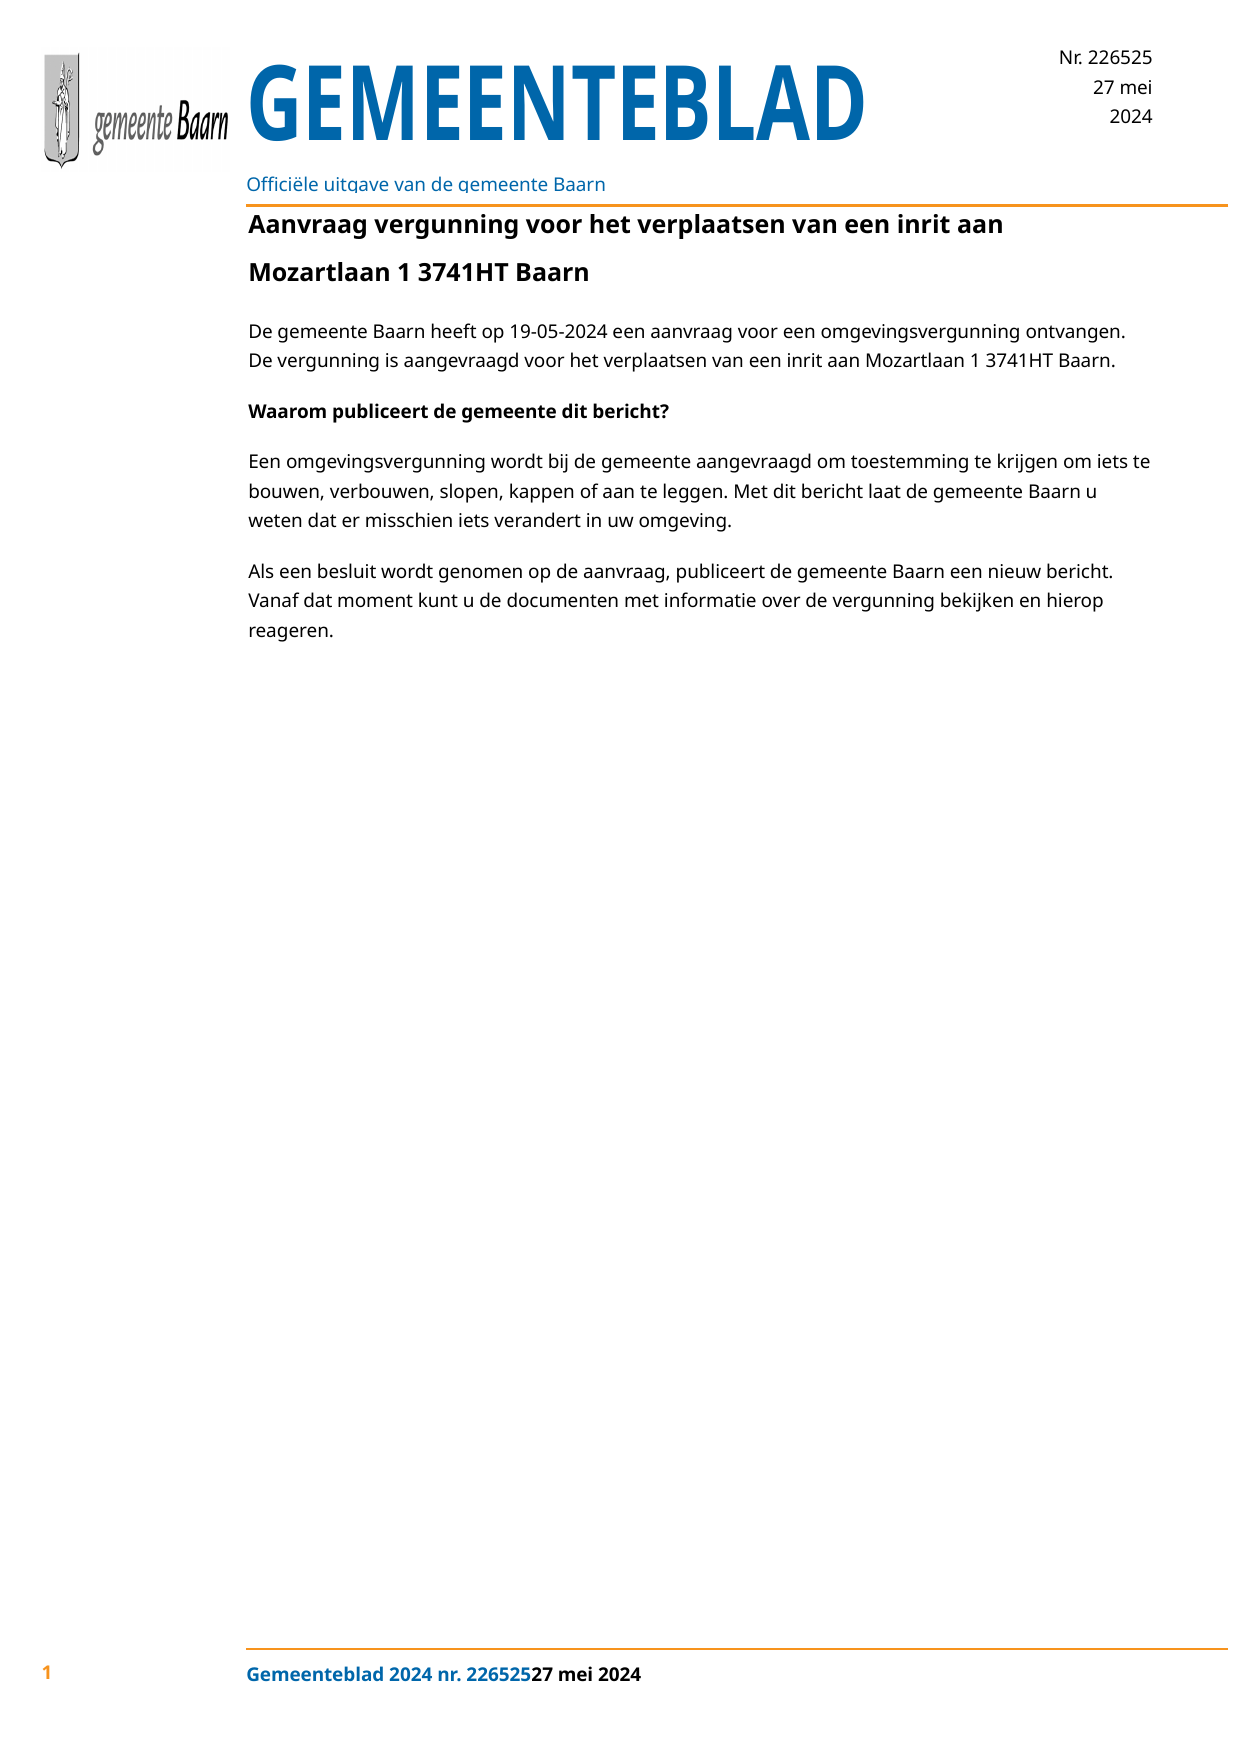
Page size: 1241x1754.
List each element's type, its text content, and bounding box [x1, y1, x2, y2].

text Een omgevingsvergunning wordt bij de gemeente aangevraagd om toestemming te krijgen om iets te bouwen, verbouwen, slopen, kappen of aan te leggen. Met dit bericht laat de gemeente Baarn u weten dat er misschien iets verandert in uw omgeving. [248, 448, 1152, 533]
picture [41, 47, 231, 172]
text Als een besluit wordt genomen op de aanvraag, publiceert de gemeente Baarn een nieuw bericht. Vanaf dat moment kunt u de documenten met informatie over de vergunning bekijken en hierop reageren. [248, 558, 1152, 643]
text De gemeente Baarn heeft op 19-05-2024 een aanvraag voor een omgevingsvergunning ontvangen. De vergunning is aangevraagd voor het verplaatsen van een inrit aan Mozartlaan 1 3741HT Baarn. [248, 318, 1152, 373]
text Waarom publiceert de gemeente dit bericht? [248, 398, 1152, 424]
text Aanvraag vergunning voor het verplaatsen van een inrit aan Mozartlaan 1 3741HT Baarn [248, 207, 1152, 288]
